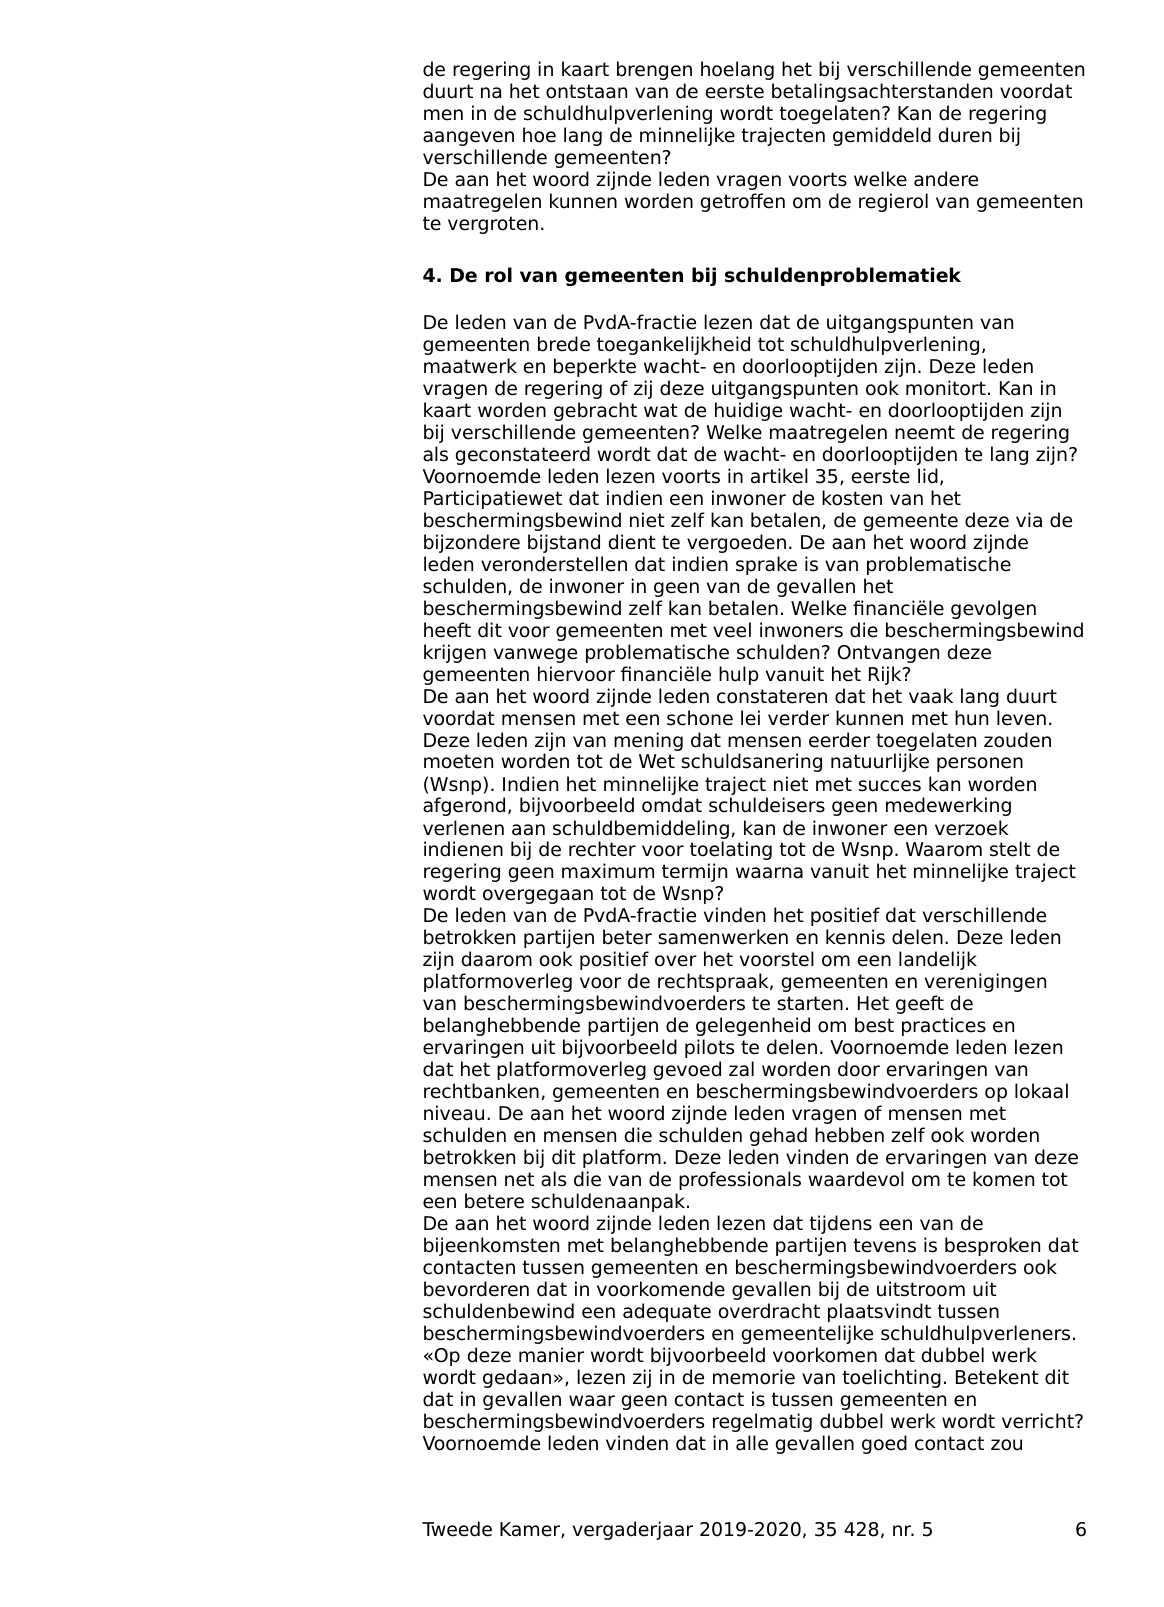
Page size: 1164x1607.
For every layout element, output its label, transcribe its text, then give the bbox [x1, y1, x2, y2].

text Voornoemde leden lezen voorts in artikel 35, eerste lid, Participatiewet dat indien een inwoner de kosten van het beschermingsbewind niet zelf kan betalen, de gemeente deze via de bijzondere bijstand dient te vergoeden. De aan het woord zijnde leden veronderstellen dat indien sprake is van problematische schulden, de inwoner in geen van de gevallen het beschermingsbewind zelf kan betalen. Welke financiële gevolgen heeft dit voor gemeenten met veel inwoners die beschermingsbewind krijgen vanwege problematische schulden? Ontvangen deze gemeenten hiervoor financiële hulp vanuit het Rijk? [422, 466, 1087, 686]
text De aan het woord zijnde leden constateren dat het vaak lang duurt voordat mensen met een schone lei verder kunnen met hun leven. Deze leden zijn van mening dat mensen eerder toegelaten zouden moeten worden tot de Wet schuldsanering natuurlijke personen (Wsnp). Indien het minnelijke traject niet met succes kan worden afgerond, bijvoorbeeld omdat schuldeisers geen medewerking verlenen aan schuldbemiddeling, kan de inwoner een verzoek indienen bij de rechter voor toelating tot de Wsnp. Waarom stelt de regering geen maximum termijn waarna vanuit het minnelijke traject wordt overgegaan tot de Wsnp? [422, 686, 1087, 905]
subtitle 4. De rol van gemeenten bij schuldenproblematiek [422, 265, 1087, 287]
text De leden van de PvdA-fractie lezen dat de uitgangspunten van gemeenten brede toegankelijkheid tot schuldhulpverlening, maatwerk en beperkte wacht- en doorlooptijden zijn. Deze leden vragen de regering of zij deze uitgangspunten ook monitort. Kan in kaart worden gebracht wat de huidige wacht- en doorlooptijden zijn bij verschillende gemeenten? Welke maatregelen neemt de regering als geconstateerd wordt dat de wacht- en doorlooptijden te lang zijn? [422, 312, 1087, 466]
text de regering in kaart brengen hoelang het bij verschillende gemeenten duurt na het ontstaan van de eerste betalingsachterstanden voordat men in de schuldhulpverlening wordt toegelaten? Kan de regering aangeven hoe lang de minnelijke trajecten gemiddeld duren bij verschillende gemeenten? [422, 59, 1087, 169]
text De aan het woord zijnde leden vragen voorts welke andere maatregelen kunnen worden getroffen om de regierol van gemeenten te vergroten. [422, 169, 1087, 235]
text De aan het woord zijnde leden lezen dat tijdens een van de bijeenkomsten met belanghebbende partijen tevens is besproken dat contacten tussen gemeenten en beschermingsbewindvoerders ook bevorderen dat in voorkomende gevallen bij de uitstroom uit schuldenbewind een adequate overdracht plaatsvindt tussen beschermingsbewindvoerders en gemeentelijke schuldhulpverleners. «Op deze manier wordt bijvoorbeeld voorkomen dat dubbel werk wordt gedaan», lezen zij in de memorie van toelichting. Betekent dit dat in gevallen waar geen contact is tussen gemeenten en beschermingsbewindvoerders regelmatig dubbel werk wordt verricht? Voornoemde leden vinden dat in alle gevallen goed contact zou [422, 1213, 1087, 1455]
text De leden van de PvdA-fractie vinden het positief dat verschillende betrokken partijen beter samenwerken en kennis delen. Deze leden zijn daarom ook positief over het voorstel om een landelijk platformoverleg voor de rechtspraak, gemeenten en verenigingen van beschermingsbewindvoerders te starten. Het geeft de belanghebbende partijen de gelegenheid om best practices en ervaringen uit bijvoorbeeld pilots te delen. Voornoemde leden lezen dat het platformoverleg gevoed zal worden door ervaringen van rechtbanken, gemeenten en beschermingsbewindvoerders op lokaal niveau. De aan het woord zijnde leden vragen of mensen met schulden en mensen die schulden gehad hebben zelf ook worden betrokken bij dit platform. Deze leden vinden de ervaringen van deze mensen net als die van de professionals waardevol om te komen tot een betere schuldenaanpak. [422, 905, 1087, 1213]
